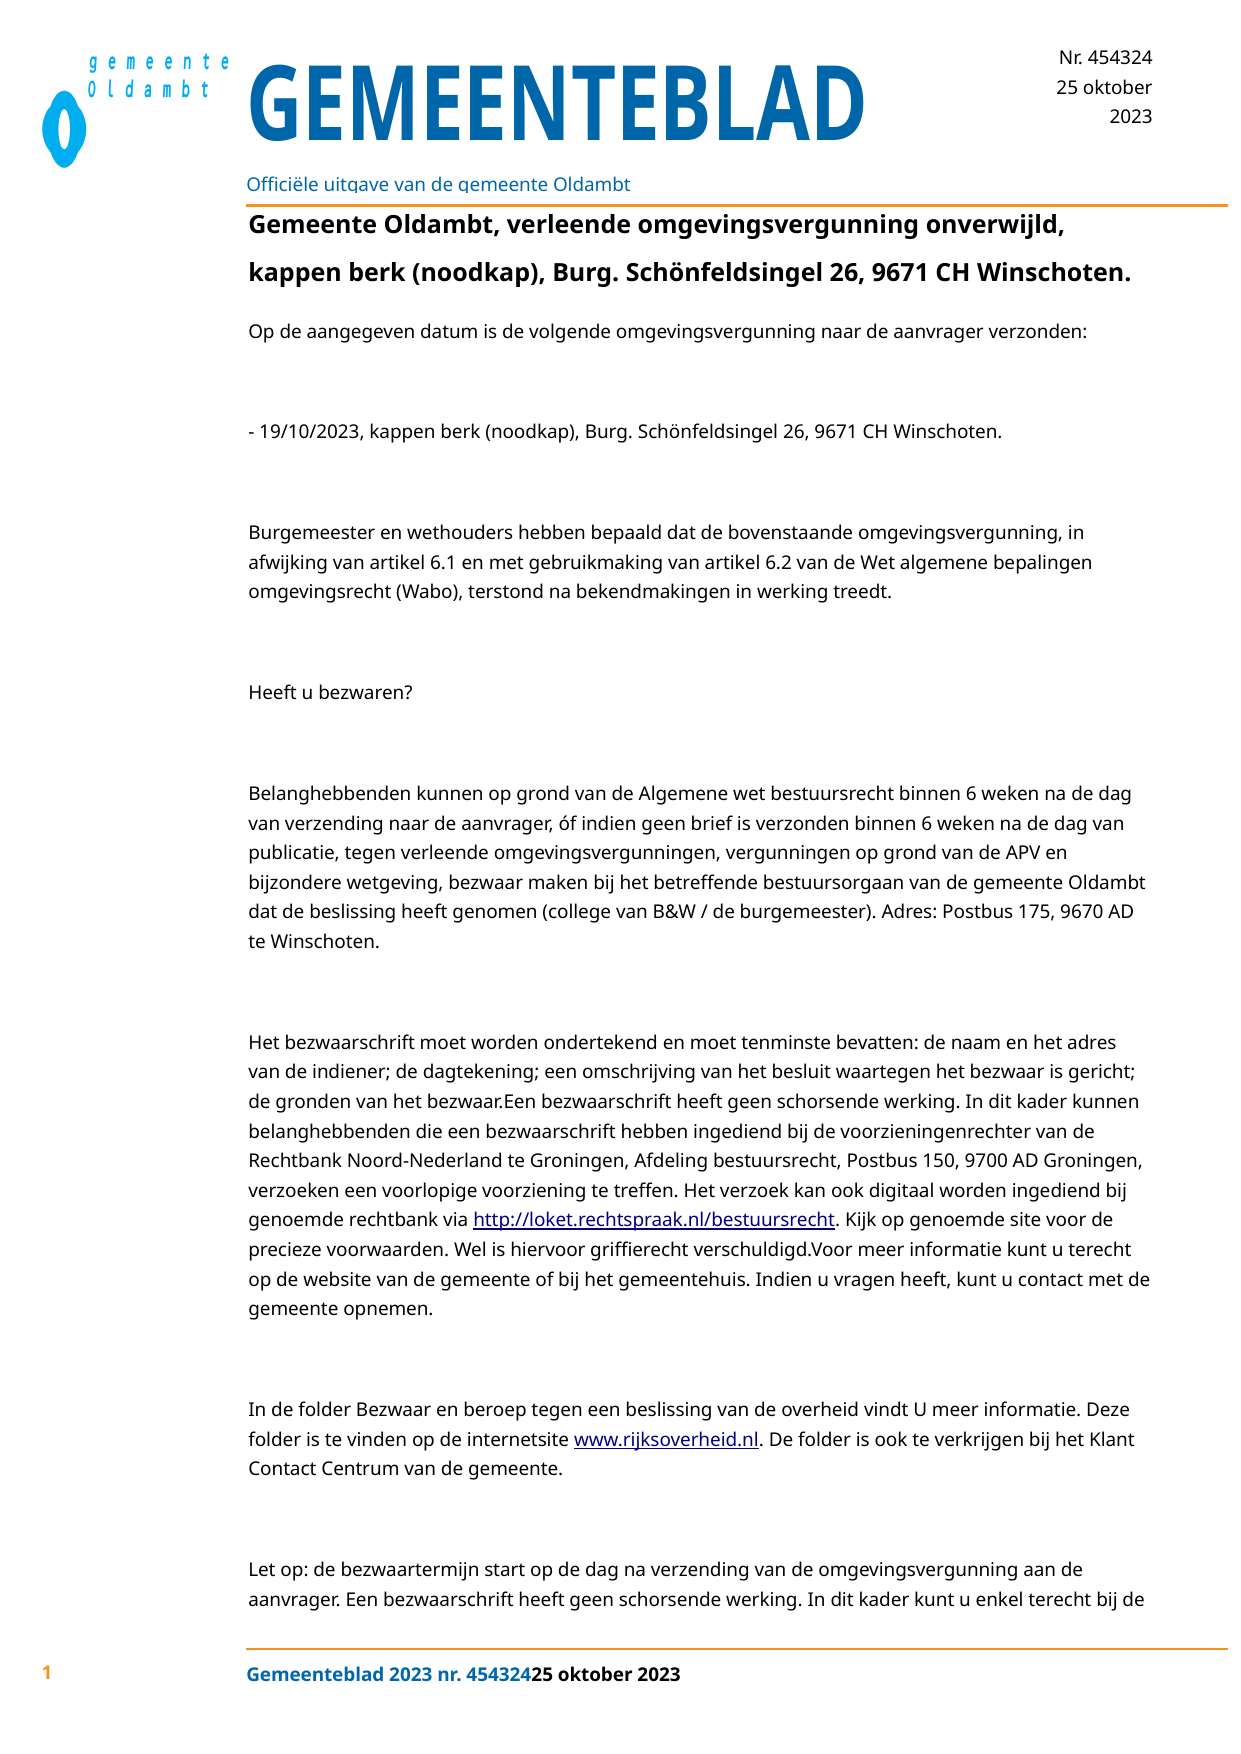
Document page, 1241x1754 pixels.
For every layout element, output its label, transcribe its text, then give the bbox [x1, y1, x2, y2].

text Let op: de bezwaartermijn start op de dag na verzending van de omgevingsvergunning aan de aanvrager. Een bezwaarschrift heeft geen schorsende werking. In dit kader kunt u enkel terecht bij de [248, 1556, 1152, 1612]
text In de folder Bezwaar en beroep tegen een beslissing van de overheid vindt U meer informatie. Deze folder is te vinden op de internetsite www.rijksoverheid.nl. De folder is ook te verkrijgen bij het Klant Contact Centrum van de gemeente. [248, 1396, 1152, 1481]
text Belanghebbenden kunnen op grond van de Algemene wet bestuursrecht binnen 6 weken na de dag van verzending naar de aanvrager, óf indien geen brief is verzonden binnen 6 weken na de dag van publicatie, tegen verleende omgevingsvergunningen, vergunningen op grond van de APV en bijzondere wetgeving, bezwaar maken bij het betreffende bestuursorgaan van de gemeente Oldambt dat de beslissing heeft genomen (college van B&W / de burgemeester). Adres: Postbus 175, 9670 AD te Winschoten. [248, 780, 1152, 954]
text Het bezwaarschrift moet worden ondertekend en moet tenminste bevatten: de naam en het adres van de indiener; de dagtekening; een omschrijving van het besluit waartegen het bezwaar is gericht; de gronden van het bezwaar.Een bezwaarschrift heeft geen schorsende werking. In dit kader kunnen belanghebbenden die een bezwaarschrift hebben ingediend bij de voorzieningenrechter van de Rechtbank Noord-Nederland te Groningen, Afdeling bestuursrecht, Postbus 150, 9700 AD Groningen, verzoeken een voorlopige voorziening te treffen. Het verzoek kan ook digitaal worden ingediend bij genoemde rechtbank via http://loket.rechtspraak.nl/bestuursrecht. Kijk op genoemde site voor de precieze voorwaarden. Wel is hiervoor griffierecht verschuldigd.Voor meer informatie kunt u terecht op de website van de gemeente of bij het gemeentehuis. Indien u vragen heeft, kunt u contact met de gemeente opnemen. [248, 1029, 1152, 1321]
text Burgemeester en wethouders hebben bepaald dat de bovenstaande omgevingsvergunning, in afwijking van artikel 6.1 en met gebruikmaking van artikel 6.2 van de Wet algemene bepalingen omgevingsrecht (Wabo), terstond na bekendmakingen in werking treedt. [248, 519, 1152, 604]
text Op de aangegeven datum is de volgende omgevingsvergunning naar de aanvrager verzonden: [248, 318, 1152, 344]
text - 19/10/2023, kappen berk (noodkap), Burg. Schönfeldsingel 26, 9671 CH Winschoten. [248, 419, 1152, 444]
picture [41, 47, 231, 172]
text Heeft u bezwaren? [248, 679, 1152, 705]
text Gemeente Oldambt, verleende omgevingsvergunning onverwijld, kappen berk (noodkap), Burg. Schönfeldsingel 26, 9671 CH Winschoten. [248, 207, 1152, 288]
